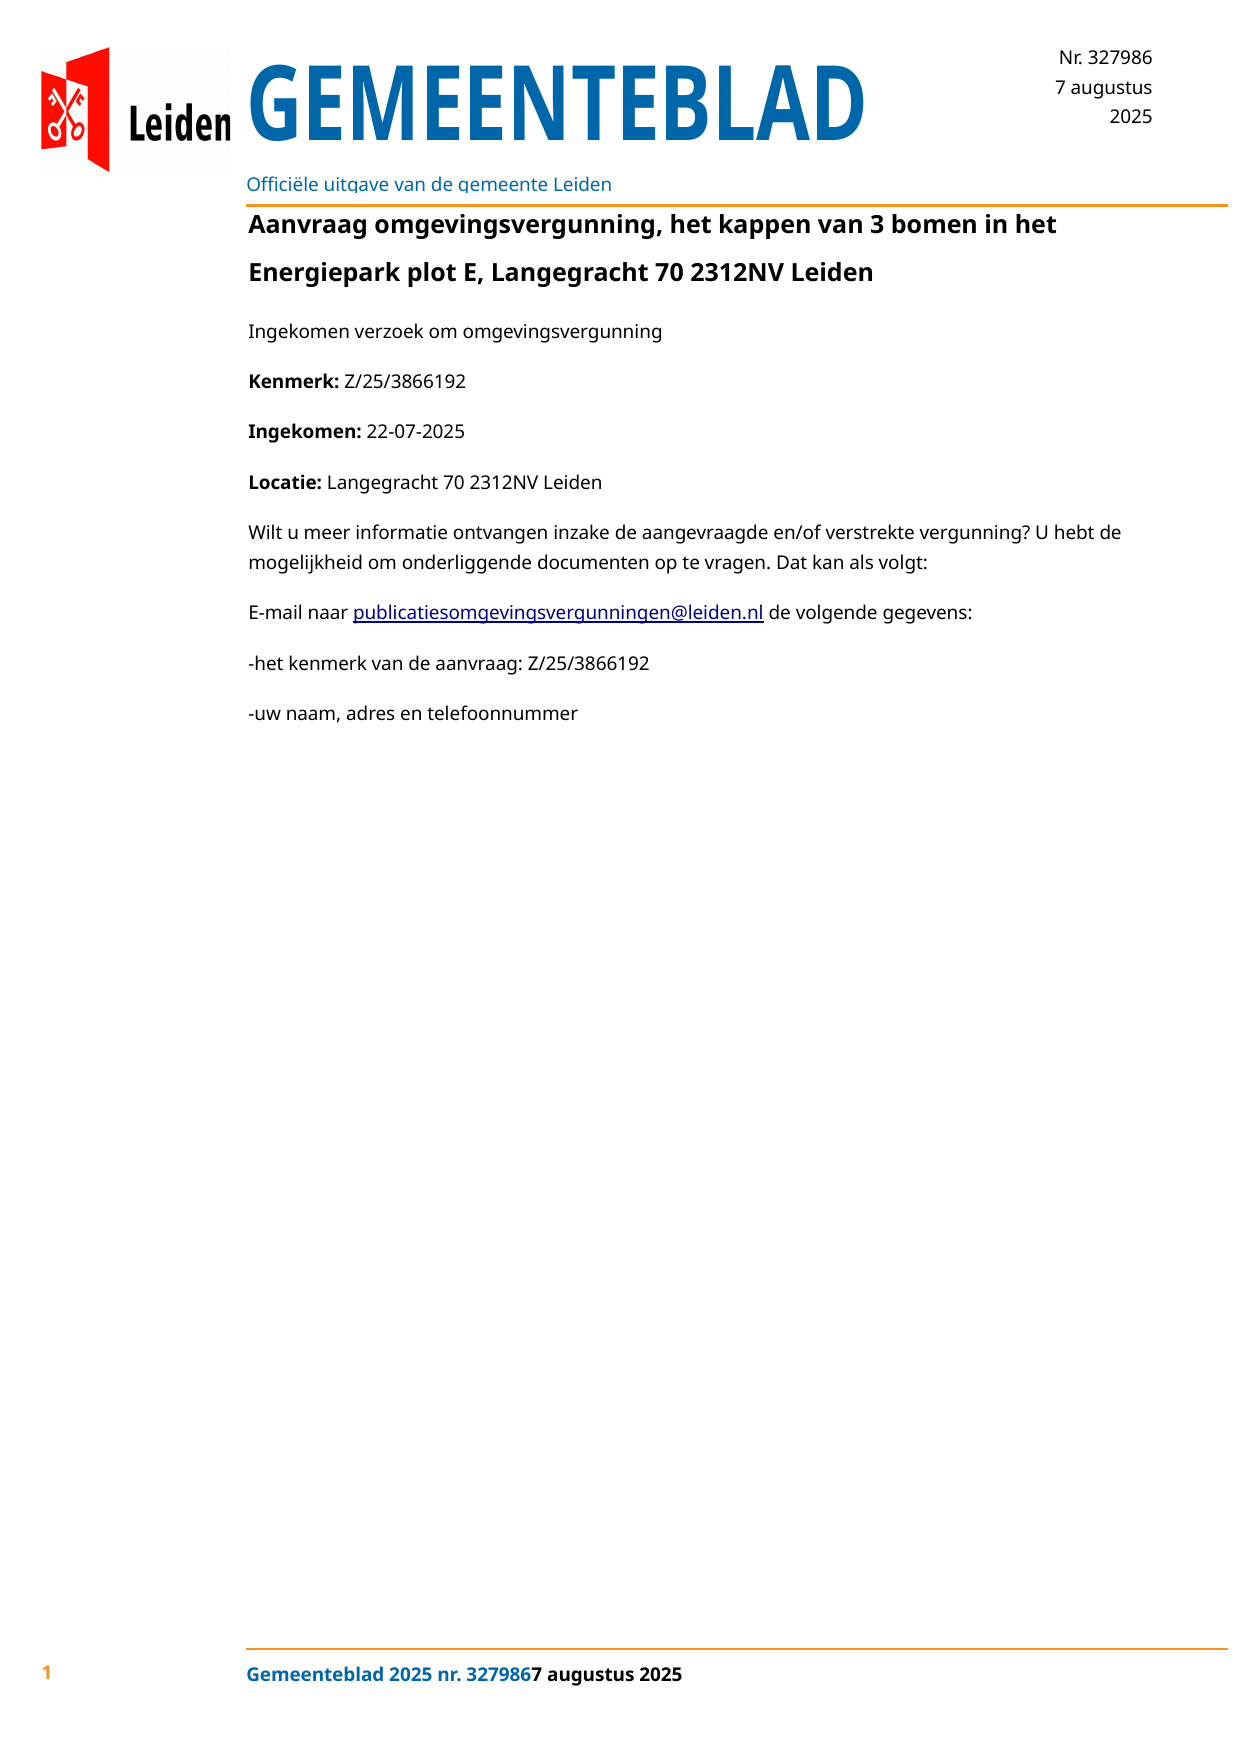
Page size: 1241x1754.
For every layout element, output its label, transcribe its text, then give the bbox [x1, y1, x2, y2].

text -uw naam, adres en telefoonnummer [248, 700, 1152, 726]
picture [41, 47, 231, 172]
text Wilt u meer informatie ontvangen inzake de aangevraagde en/of verstrekte vergunning? U hebt de mogelijkheid om onderliggende documenten op te vragen. Dat kan als volgt: [248, 519, 1152, 575]
text Aanvraag omgevingsvergunning, het kappen van 3 bomen in het Energiepark plot E, Langegracht 70 2312NV Leiden [248, 207, 1152, 288]
text Ingekomen: 22-07-2025 [248, 419, 1152, 444]
text -het kenmerk van de aanvraag: Z/25/3866192 [248, 650, 1152, 676]
text Kenmerk: Z/25/3866192 [248, 368, 1152, 394]
text E-mail naar publicatiesomgevingsvergunningen@leiden.nl de volgende gegevens: [248, 599, 1152, 625]
text Locatie: Langegracht 70 2312NV Leiden [248, 469, 1152, 495]
text Ingekomen verzoek om omgevingsvergunning [248, 318, 1152, 344]
